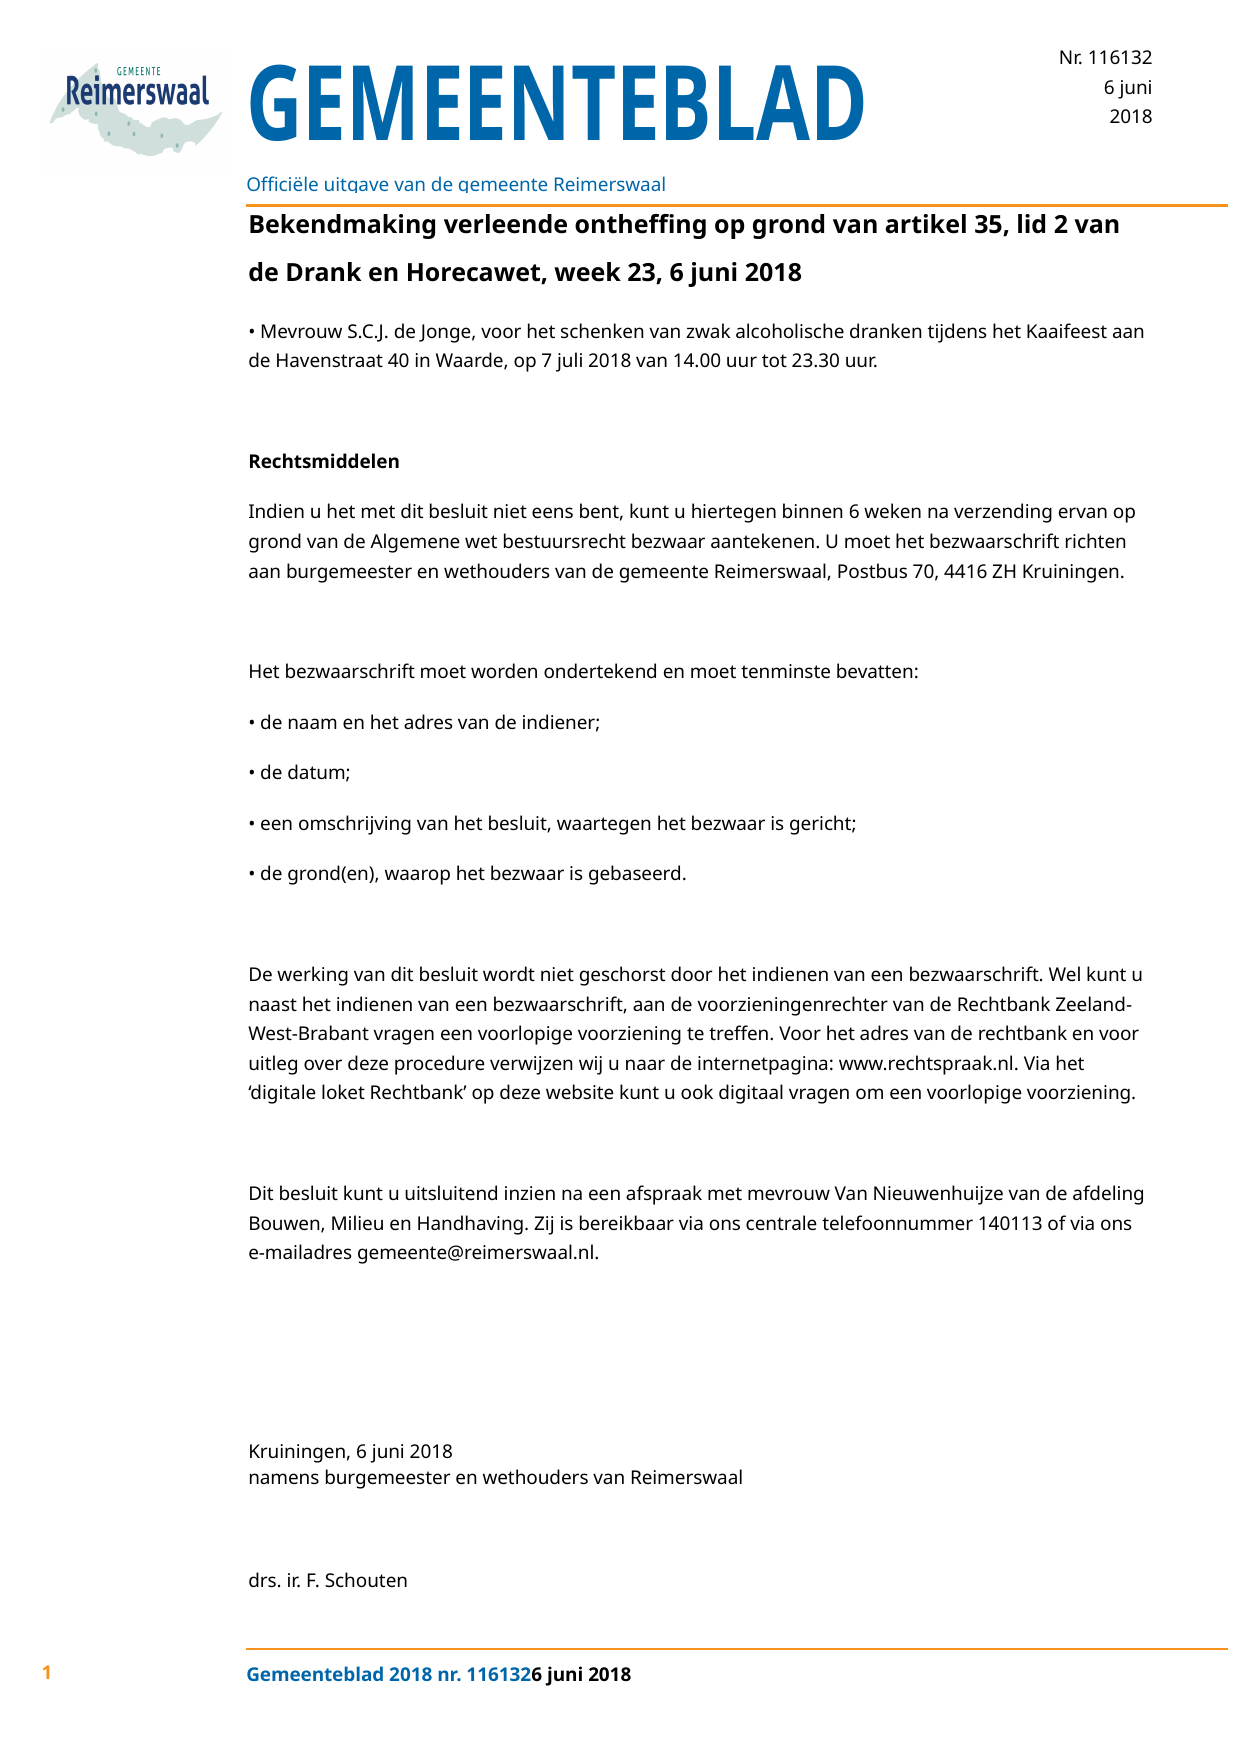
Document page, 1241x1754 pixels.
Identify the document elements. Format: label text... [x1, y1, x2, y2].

text Het bezwaarschrift moet worden ondertekend en moet tenminste bevatten: [248, 659, 1152, 684]
text • Mevrouw S.C.J. de Jonge, voor het schenken van zwak alcoholische dranken tijdens het Kaaifeest aan de Havenstraat 40 in Waarde, op 7 juli 2018 van 14.00 uur tot 23.30 uur. [248, 318, 1152, 373]
text • de datum; [248, 759, 1152, 785]
text drs. ir. F. Schouten [248, 1567, 1152, 1593]
text • de naam en het adres van de indiener; [248, 709, 1152, 735]
picture [41, 47, 231, 172]
text Rechtsmiddelen [248, 448, 1152, 474]
text Bekendmaking verleende ontheffing op grond van artikel 35, lid 2 van de Drank en Horecawet, week 23, 6 juni 2018 [248, 207, 1152, 288]
text Kruiningen, 6 juni 2018 [248, 1439, 1152, 1464]
text • een omschrijving van het besluit, waartegen het bezwaar is gericht; [248, 810, 1152, 836]
text • de grond(en), waarop het bezwaar is gebaseerd. [248, 860, 1152, 886]
text Indien u het met dit besluit niet eens bent, kunt u hiertegen binnen 6 weken na verzending ervan op grond van de Algemene wet bestuursrecht bezwaar aantekenen. U moet het bezwaarschrift richten aan burgemeester en wethouders van de gemeente Reimerswaal, Postbus 70, 4416 ZH Kruiningen. [248, 499, 1152, 584]
text De werking van dit besluit wordt niet geschorst door het indienen van een bezwaarschrift. Wel kunt u naast het indienen van een bezwaarschrift, aan de voorzieningenrechter van de Rechtbank Zeeland-West-Brabant vragen een voorlopige voorziening te treffen. Voor het adres van de rechtbank en voor uitleg over deze procedure verwijzen wij u naar de internetpagina: www.rechtspraak.nl. Via het ‘digitale loket Rechtbank’ op deze website kunt u ook digitaal vragen om een voorlopige voorziening. [248, 961, 1152, 1105]
text namens burgemeester en wethouders van Reimerswaal [248, 1464, 1152, 1490]
text Dit besluit kunt u uitsluitend inzien na een afspraak met mevrouw Van Nieuwenhuijze van de afdeling Bouwen, Milieu en Handhaving. Zij is bereikbaar via ons centrale telefoonnummer 140113 of via ons e-mailadres gemeente@reimerswaal.nl. [248, 1180, 1152, 1265]
